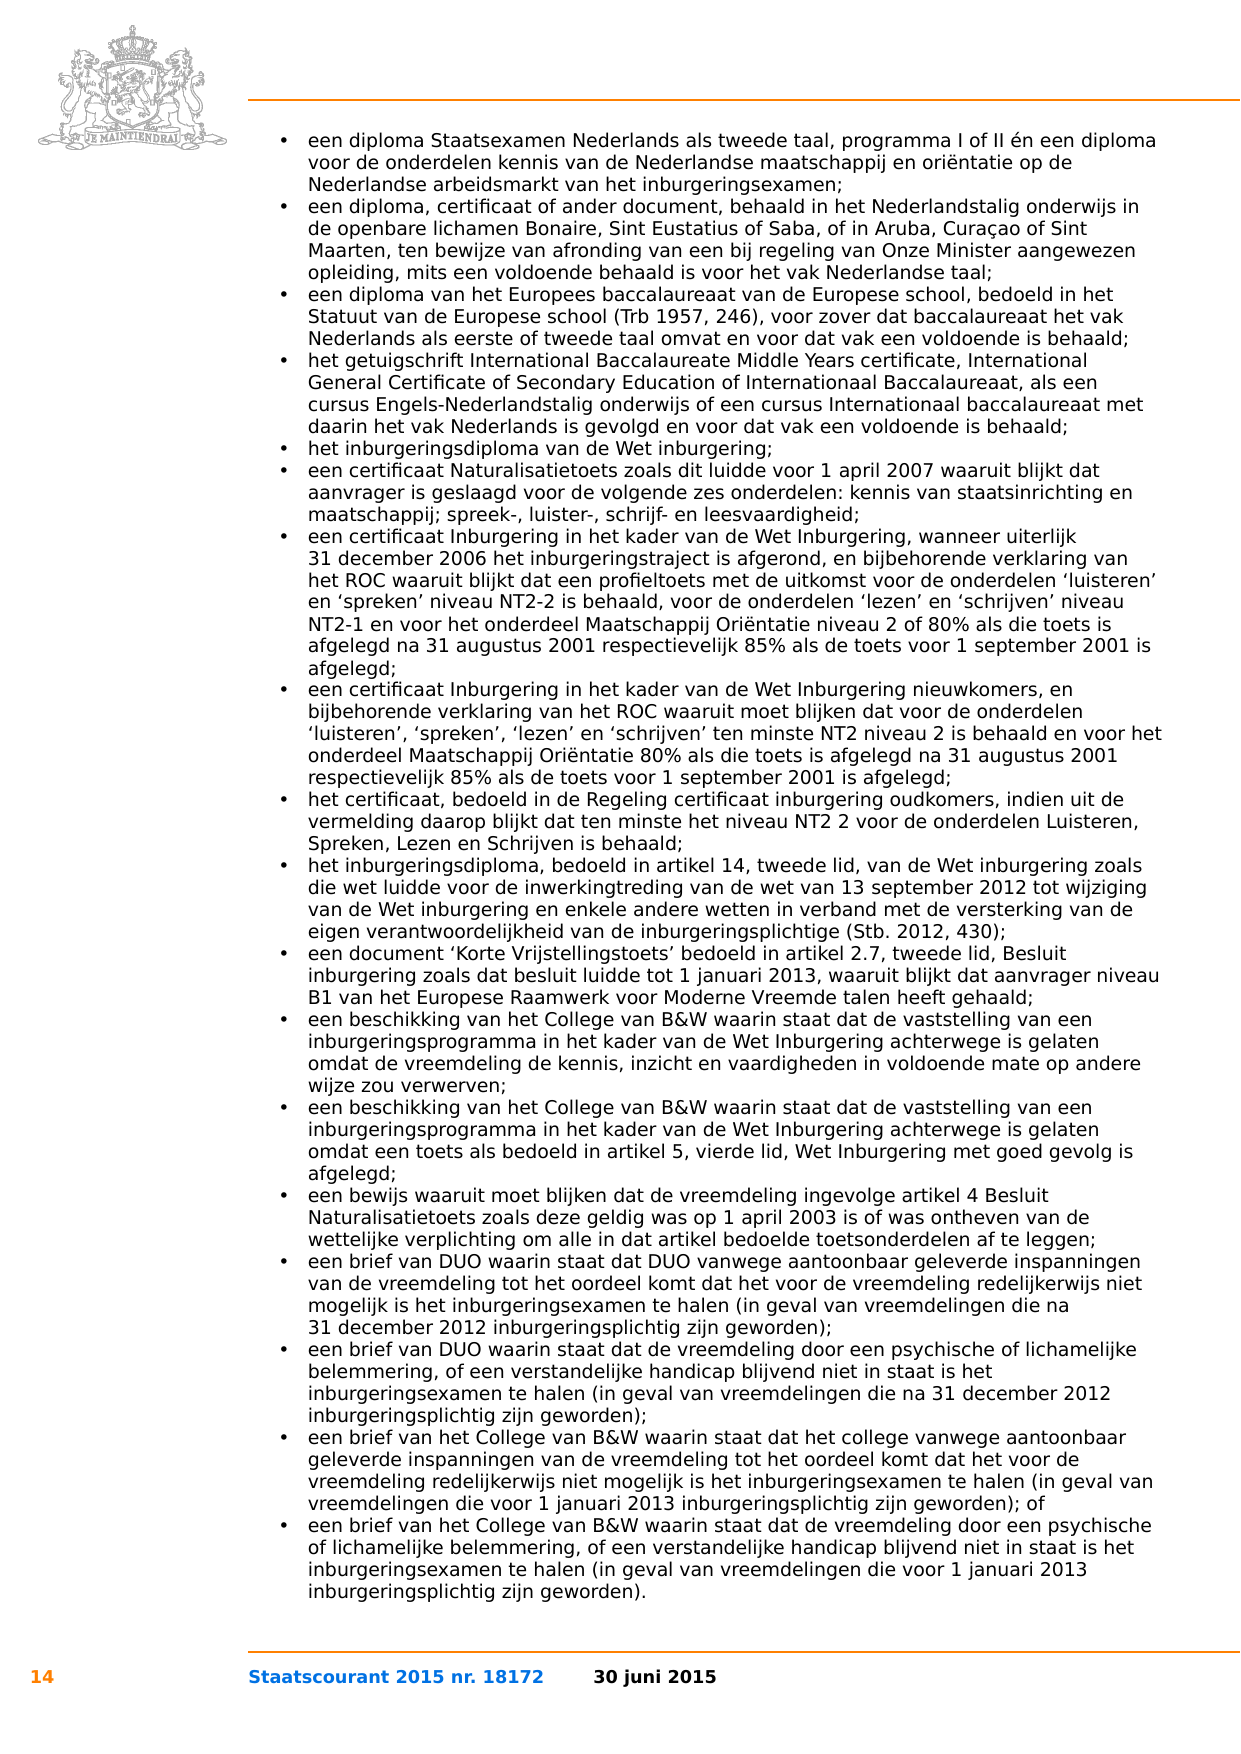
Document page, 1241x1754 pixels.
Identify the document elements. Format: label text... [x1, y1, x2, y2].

text • het inburgeringsdiploma, bedoeld in artikel 14, tweede lid, van de Wet inburgering zoals die wet luidde voor de inwerkingtreding van de wet van 13 september 2012 tot wijziging van de Wet inburgering en enkele andere wetten in verband met de versterking van de eigen verantwoordelijkheid van de inburgeringsplichtige (Stb. 2012, 430); [278, 855, 1163, 943]
picture [38, 25, 227, 150]
text • het getuigschrift International Baccalaureate Middle Years certificate, International General Certificate of Secondary Education of Internationaal Baccalaureaat, als een cursus Engels-Nederlandstalig onderwijs of een cursus Internationaal baccalaureaat met daarin het vak Nederlands is gevolgd en voor dat vak een voldoende is behaald; [278, 350, 1163, 438]
text • een diploma Staatsexamen Nederlands als tweede taal, programma I of II én een diploma voor de onderdelen kennis van de Nederlandse maatschappij en oriëntatie op de Nederlandse arbeidsmarkt van het inburgeringsexamen; [278, 130, 1163, 196]
text • een brief van het College van B&W waarin staat dat de vreemdeling door een psychische of lichamelijke belemmering, of een verstandelijke handicap blijvend niet in staat is het inburgeringsexamen te halen (in geval van vreemdelingen die voor 1 januari 2013 inburgeringsplichtig zijn geworden). [278, 1514, 1163, 1602]
text • een bewijs waaruit moet blijken dat de vreemdeling ingevolge artikel 4 Besluit Naturalisatietoets zoals deze geldig was op 1 april 2003 is of was ontheven van de wettelijke verplichting om alle in dat artikel bedoelde toetsonderdelen af te leggen; [278, 1185, 1163, 1251]
text • een brief van DUO waarin staat dat de vreemdeling door een psychische of lichamelijke belemmering, of een verstandelijke handicap blijvend niet in staat is het inburgeringsexamen te halen (in geval van vreemdelingen die na 31 december 2012 inburgeringsplichtig zijn geworden); [278, 1339, 1163, 1427]
text • het inburgeringsdiploma van de Wet inburgering; [278, 438, 1163, 459]
text • een diploma van het Europees baccalaureaat van de Europese school, bedoeld in het Statuut van de Europese school (Trb 1957, 246), voor zover dat baccalaureaat het vak Nederlands als eerste of tweede taal omvat en voor dat vak een voldoende is behaald; [278, 284, 1163, 350]
text • een beschikking van het College van B&W waarin staat dat de vaststelling van een inburgeringsprogramma in het kader van de Wet Inburgering achterwege is gelaten omdat de vreemdeling de kennis, inzicht en vaardigheden in voldoende mate op andere wijze zou verwerven; [278, 1009, 1163, 1097]
text • een beschikking van het College van B&W waarin staat dat de vaststelling van een inburgeringsprogramma in het kader van de Wet Inburgering achterwege is gelaten omdat een toets als bedoeld in artikel 5, vierde lid, Wet Inburgering met goed gevolg is afgelegd; [278, 1097, 1163, 1185]
text • een certificaat Inburgering in het kader van de Wet Inburgering nieuwkomers, en bijbehorende verklaring van het ROC waaruit moet blijken dat voor de onderdelen ‘luisteren’, ‘spreken’, ‘lezen’ en ‘schrijven’ ten minste NT2 niveau 2 is behaald en voor het onderdeel Maatschappij Oriëntatie 80% als die toets is afgelegd na 31 augustus 2001 respectievelijk 85% als de toets voor 1 september 2001 is afgelegd; [278, 679, 1163, 789]
text • het certificaat, bedoeld in de Regeling certificaat inburgering oudkomers, indien uit de vermelding daarop blijkt dat ten minste het niveau NT2 2 voor de onderdelen Luisteren, Spreken, Lezen en Schrijven is behaald; [278, 789, 1163, 855]
text • een brief van DUO waarin staat dat DUO vanwege aantoonbaar geleverde inspanningen van de vreemdeling tot het oordeel komt dat het voor de vreemdeling redelijkerwijs niet mogelijk is het inburgeringsexamen te halen (in geval van vreemdelingen die na 31 december 2012 inburgeringsplichtig zijn geworden); [278, 1251, 1163, 1339]
text • een document ‘Korte Vrijstellingstoets’ bedoeld in artikel 2.7, tweede lid, Besluit inburgering zoals dat besluit luidde tot 1 januari 2013, waaruit blijkt dat aanvrager niveau B1 van het Europese Raamwerk voor Moderne Vreemde talen heeft gehaald; [278, 943, 1163, 1009]
text • een certificaat Inburgering in het kader van de Wet Inburgering, wanneer uiterlijk 31 december 2006 het inburgeringstraject is afgerond, en bijbehorende verklaring van het ROC waaruit blijkt dat een profieltoets met de uitkomst voor de onderdelen ‘luisteren’ en ‘spreken’ niveau NT2-2 is behaald, voor de onderdelen ‘lezen’ en ‘schrijven’ niveau NT2-1 en voor het onderdeel Maatschappij Oriëntatie niveau 2 of 80% als die toets is afgelegd na 31 augustus 2001 respectievelijk 85% als de toets voor 1 september 2001 is afgelegd; [278, 526, 1163, 679]
text • een certificaat Naturalisatietoets zoals dit luidde voor 1 april 2007 waaruit blijkt dat aanvrager is geslaagd voor de volgende zes onderdelen: kennis van staatsinrichting en maatschappij; spreek-, luister-, schrijf- en leesvaardigheid; [278, 459, 1163, 526]
text • een diploma, certificaat of ander document, behaald in het Nederlandstalig onderwijs in de openbare lichamen Bonaire, Sint Eustatius of Saba, of in Aruba, Curaçao of Sint Maarten, ten bewijze van afronding van een bij regeling van Onze Minister aangewezen opleiding, mits een voldoende behaald is voor het vak Nederlandse taal; [278, 196, 1163, 284]
text • een brief van het College van B&W waarin staat dat het college vanwege aantoonbaar geleverde inspanningen van de vreemdeling tot het oordeel komt dat het voor de vreemdeling redelijkerwijs niet mogelijk is het inburgeringsexamen te halen (in geval van vreemdelingen die voor 1 januari 2013 inburgeringsplichtig zijn geworden); of [278, 1427, 1163, 1514]
